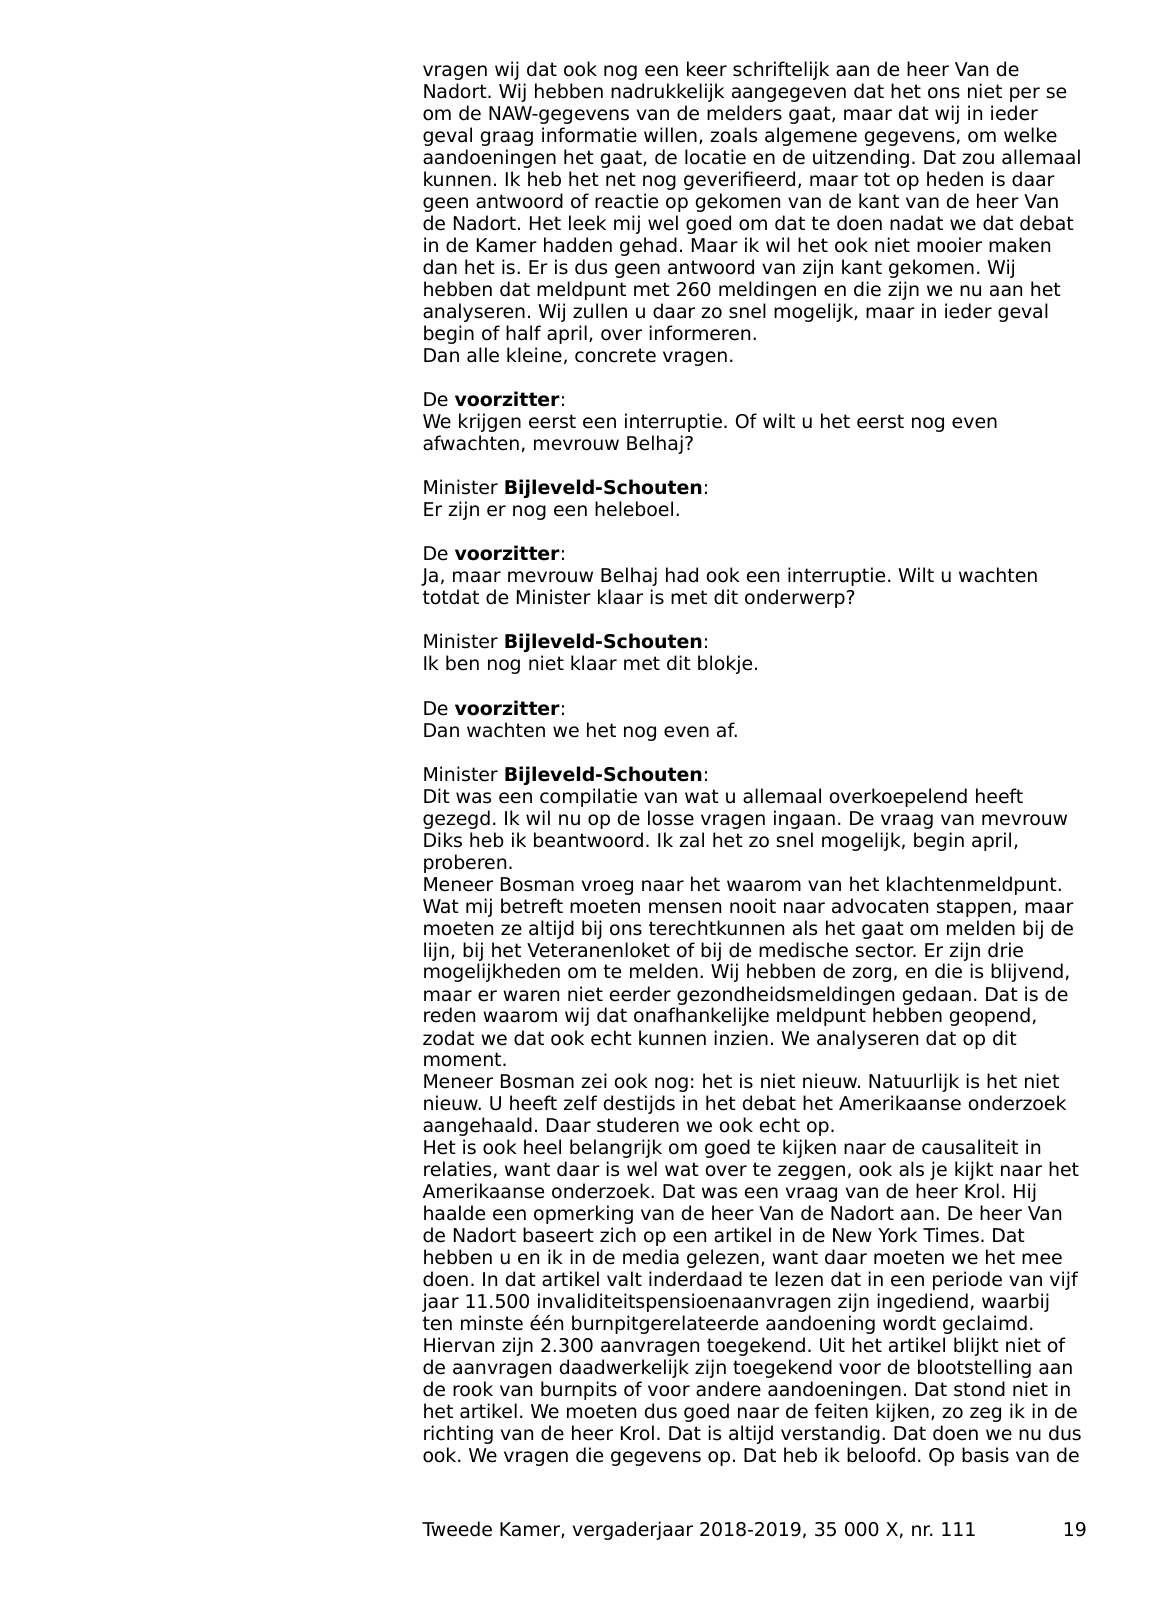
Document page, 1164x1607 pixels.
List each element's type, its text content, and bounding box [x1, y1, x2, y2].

text We krijgen eerst een interruptie. Of wilt u het eerst nog even afwachten, mevrouw Belhaj? [422, 411, 1087, 455]
text De voorzitter: [422, 389, 1087, 411]
text Dan wachten we het nog even af. [422, 719, 1087, 741]
text Minister Bijleveld-Schouten: [422, 631, 1087, 653]
text De voorzitter: [422, 697, 1087, 719]
text Ja, maar mevrouw Belhaj had ook een interruptie. Wilt u wachten totdat de Minister klaar is met dit onderwerp? [422, 565, 1087, 609]
text Meneer Bosman zei ook nog: het is niet nieuw. Natuurlijk is het niet nieuw. U heeft zelf destijds in het debat het Amerikaanse onderzoek aangehaald. Daar studeren we ook echt op. [422, 1071, 1087, 1137]
text Het is ook heel belangrijk om goed te kijken naar de causaliteit in relaties, want daar is wel wat over te zeggen, ook als je kijkt naar het Amerikaanse onderzoek. Dat was een vraag van de heer Krol. Hij haalde een opmerking van de heer Van de Nadort aan. De heer Van de Nadort baseert zich op een artikel in de New York Times. Dat hebben u en ik in de media gelezen, want daar moeten we het mee doen. In dat artikel valt inderdaad te lezen dat in een periode van vijf jaar 11.500 invaliditeitspensioenaanvragen zijn ingediend, waarbij ten minste één burnpitgerelateerde aandoening wordt geclaimd. Hiervan zijn 2.300 aanvragen toegekend. Uit het artikel blijkt niet of de aanvragen daadwerkelijk zijn toegekend voor de blootstelling aan de rook van burnpits of voor andere aandoeningen. Dat stond niet in het artikel. We moeten dus goed naar de feiten kijken, zo zeg ik in de richting van de heer Krol. Dat is altijd verstandig. Dat doen we nu dus ook. We vragen die gegevens op. Dat heb ik beloofd. Op basis van de [422, 1137, 1087, 1467]
text vragen wij dat ook nog een keer schriftelijk aan de heer Van de Nadort. Wij hebben nadrukkelijk aangegeven dat het ons niet per se om de NAW-gegevens van de melders gaat, maar dat wij in ieder geval graag informatie willen, zoals algemene gegevens, om welke aandoeningen het gaat, de locatie en de uitzending. Dat zou allemaal kunnen. Ik heb het net nog geverifieerd, maar tot op heden is daar geen antwoord of reactie op gekomen van de kant van de heer Van de Nadort. Het leek mij wel goed om dat te doen nadat we dat debat in de Kamer hadden gehad. Maar ik wil het ook niet mooier maken dan het is. Er is dus geen antwoord van zijn kant gekomen. Wij hebben dat meldpunt met 260 meldingen en die zijn we nu aan het analyseren. Wij zullen u daar zo snel mogelijk, maar in ieder geval begin of half april, over informeren. [422, 59, 1087, 345]
text Meneer Bosman vroeg naar het waarom van het klachtenmeldpunt. Wat mij betreft moeten mensen nooit naar advocaten stappen, maar moeten ze altijd bij ons terechtkunnen als het gaat om melden bij de lijn, bij het Veteranenloket of bij de medische sector. Er zijn drie mogelijkheden om te melden. Wij hebben de zorg, en die is blijvend, maar er waren niet eerder gezondheidsmeldingen gedaan. Dat is de reden waarom wij dat onafhankelijke meldpunt hebben geopend, zodat we dat ook echt kunnen inzien. We analyseren dat op dit moment. [422, 873, 1087, 1071]
text Dan alle kleine, concrete vragen. [422, 345, 1087, 367]
text Dit was een compilatie van wat u allemaal overkoepelend heeft gezegd. Ik wil nu op de losse vragen ingaan. De vraag van mevrouw Diks heb ik beantwoord. Ik zal het zo snel mogelijk, begin april, proberen. [422, 786, 1087, 873]
text Er zijn er nog een heleboel. [422, 499, 1087, 521]
text De voorzitter: [422, 543, 1087, 565]
text Minister Bijleveld-Schouten: [422, 764, 1087, 786]
text Minister Bijleveld-Schouten: [422, 477, 1087, 499]
text Ik ben nog niet klaar met dit blokje. [422, 653, 1087, 675]
